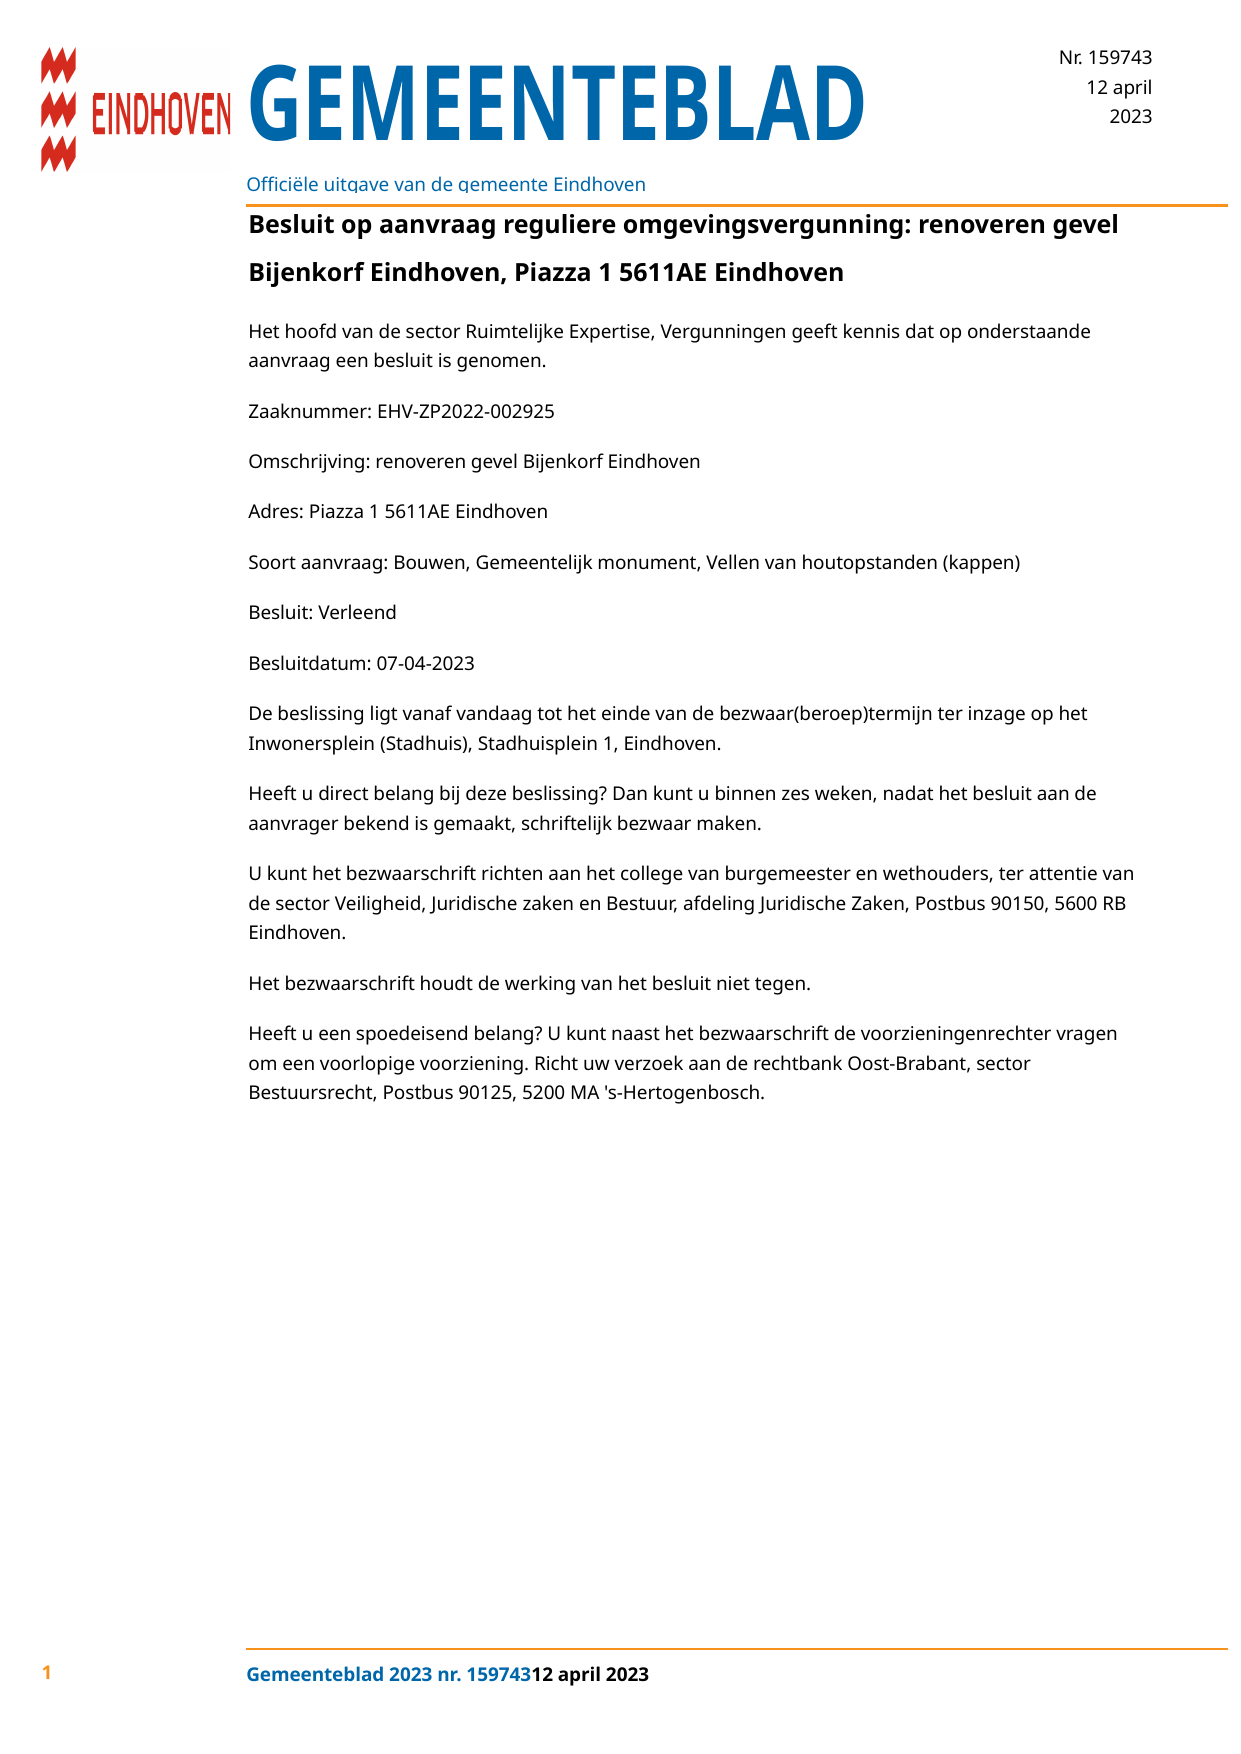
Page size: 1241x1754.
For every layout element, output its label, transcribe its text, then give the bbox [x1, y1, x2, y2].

text Het hoofd van de sector Ruimtelijke Expertise, Vergunningen geeft kennis dat op onderstaande aanvraag een besluit is genomen. [248, 318, 1152, 373]
text Adres: Piazza 1 5611AE Eindhoven [248, 499, 1152, 524]
text Heeft u een spoedeisend belang? U kunt naast het bezwaarschrift de voorzieningenrechter vragen om een voorlopige voorziening. Richt uw verzoek aan de rechtbank Oost-Brabant, sector Bestuursrecht, Postbus 90125, 5200 MA 's-Hertogenbosch. [248, 1020, 1152, 1105]
text Heeft u direct belang bij deze beslissing? Dan kunt u binnen zes weken, nadat het besluit aan de aanvrager bekend is gemaakt, schriftelijk bezwaar maken. [248, 780, 1152, 836]
text Besluit: Verleend [248, 599, 1152, 625]
text Soort aanvraag: Bouwen, Gemeentelijk monument, Vellen van houtopstanden (kappen) [248, 549, 1152, 575]
text U kunt het bezwaarschrift richten aan het college van burgemeester en wethouders, ter attentie van de sector Veiligheid, Juridische zaken en Bestuur, afdeling Juridische Zaken, Postbus 90150, 5600 RB Eindhoven. [248, 860, 1152, 945]
text De beslissing ligt vanaf vandaag tot het einde van de bezwaar(beroep)termijn ter inzage op het Inwonersplein (Stadhuis), Stadhuisplein 1, Eindhoven. [248, 700, 1152, 756]
text Besluitdatum: 07-04-2023 [248, 650, 1152, 676]
text Omschrijving: renoveren gevel Bijenkorf Eindhoven [248, 448, 1152, 474]
text Besluit op aanvraag reguliere omgevingsvergunning: renoveren gevel Bijenkorf Eindhoven, Piazza 1 5611AE Eindhoven [248, 207, 1152, 288]
picture [41, 47, 231, 172]
text Zaaknummer: EHV-ZP2022-002925 [248, 398, 1152, 424]
text Het bezwaarschrift houdt de werking van het besluit niet tegen. [248, 970, 1152, 996]
